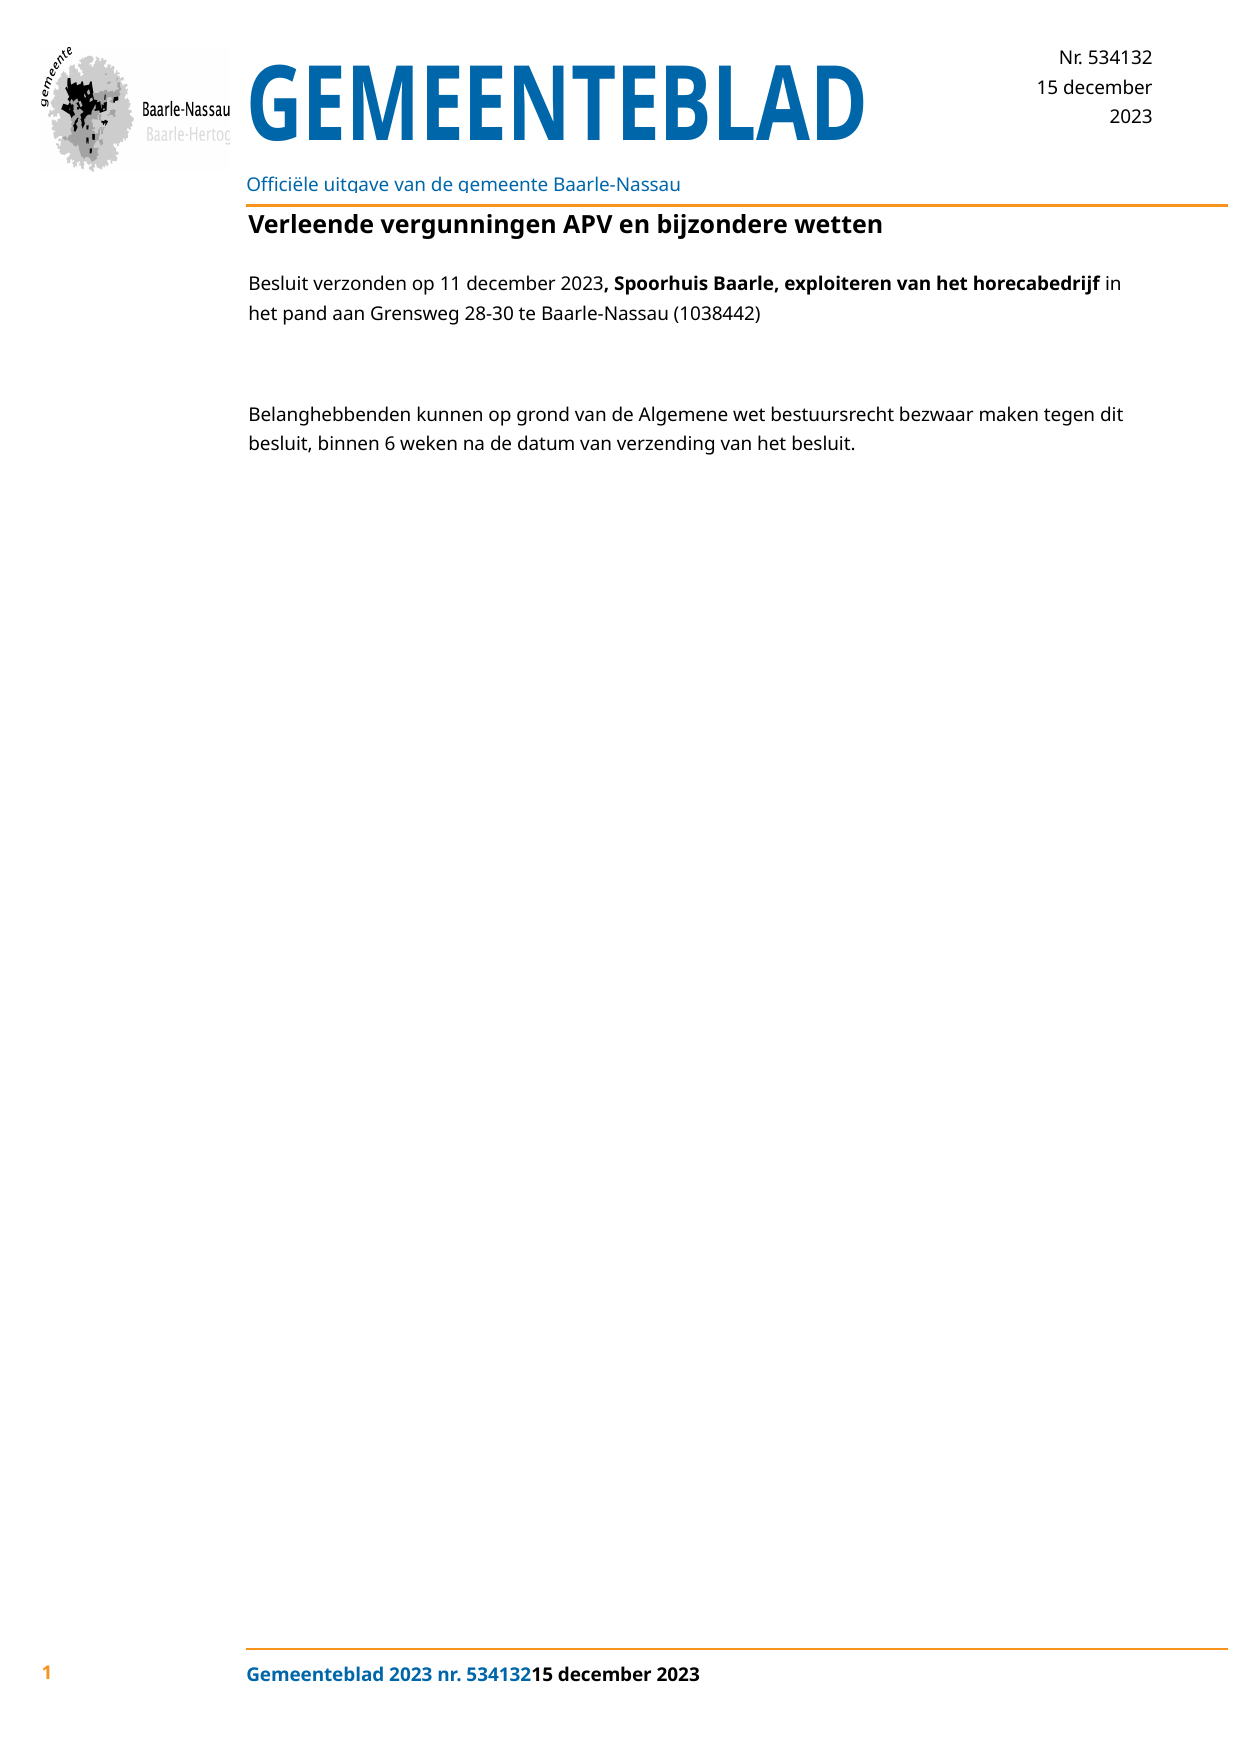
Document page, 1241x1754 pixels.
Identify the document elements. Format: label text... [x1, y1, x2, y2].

text Besluit verzonden op 11 december 2023, Spoorhuis Baarle, exploiteren van het horecabedrijf in het pand aan Grensweg 28-30 te Baarle-Nassau (1038442) [248, 270, 1152, 326]
picture [41, 47, 231, 172]
text Verleende vergunningen APV en bijzondere wetten [248, 207, 1152, 241]
text Belanghebbenden kunnen op grond van de Algemene wet bestuursrecht bezwaar maken tegen dit besluit, binnen 6 weken na de datum van verzending van het besluit. [248, 401, 1152, 456]
